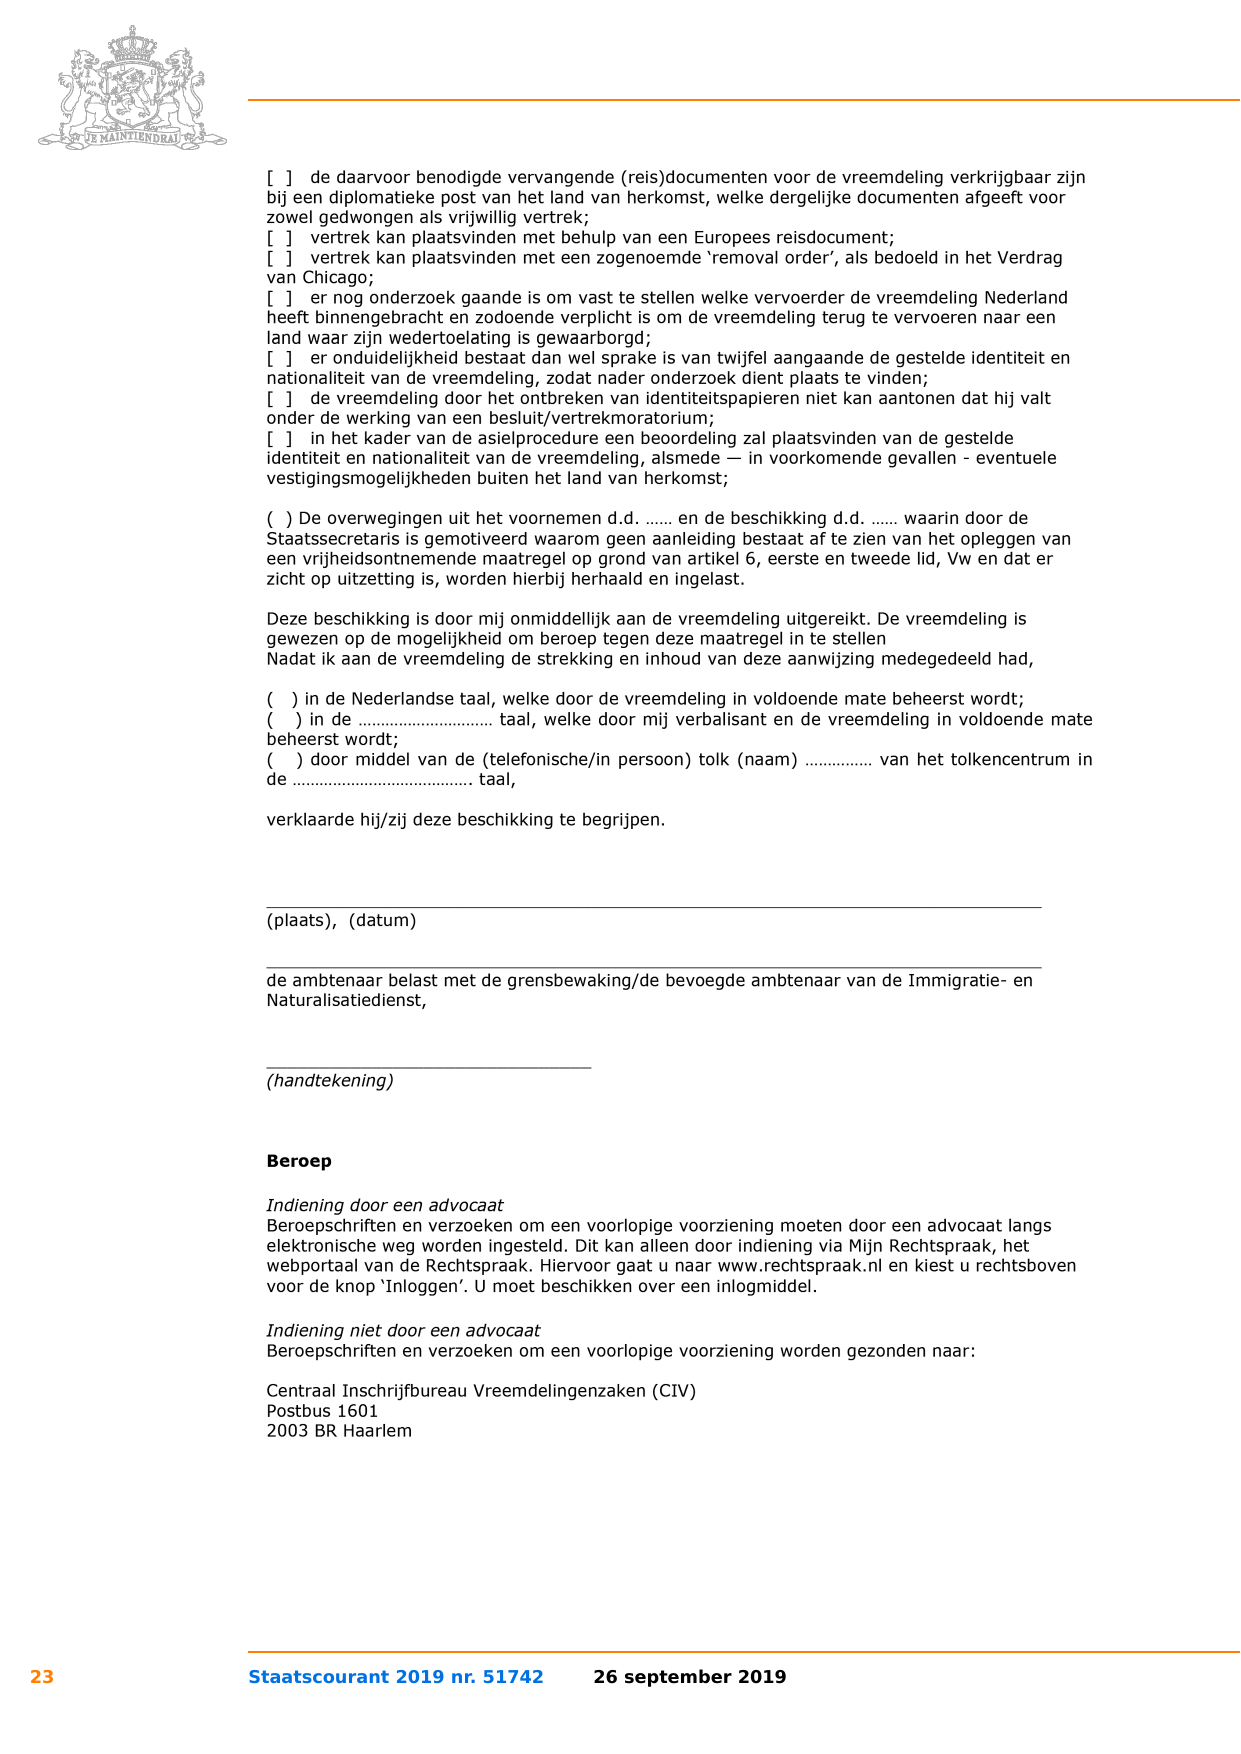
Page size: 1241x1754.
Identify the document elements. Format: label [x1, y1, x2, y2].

picture [248, 151, 1134, 1463]
picture [38, 25, 227, 150]
